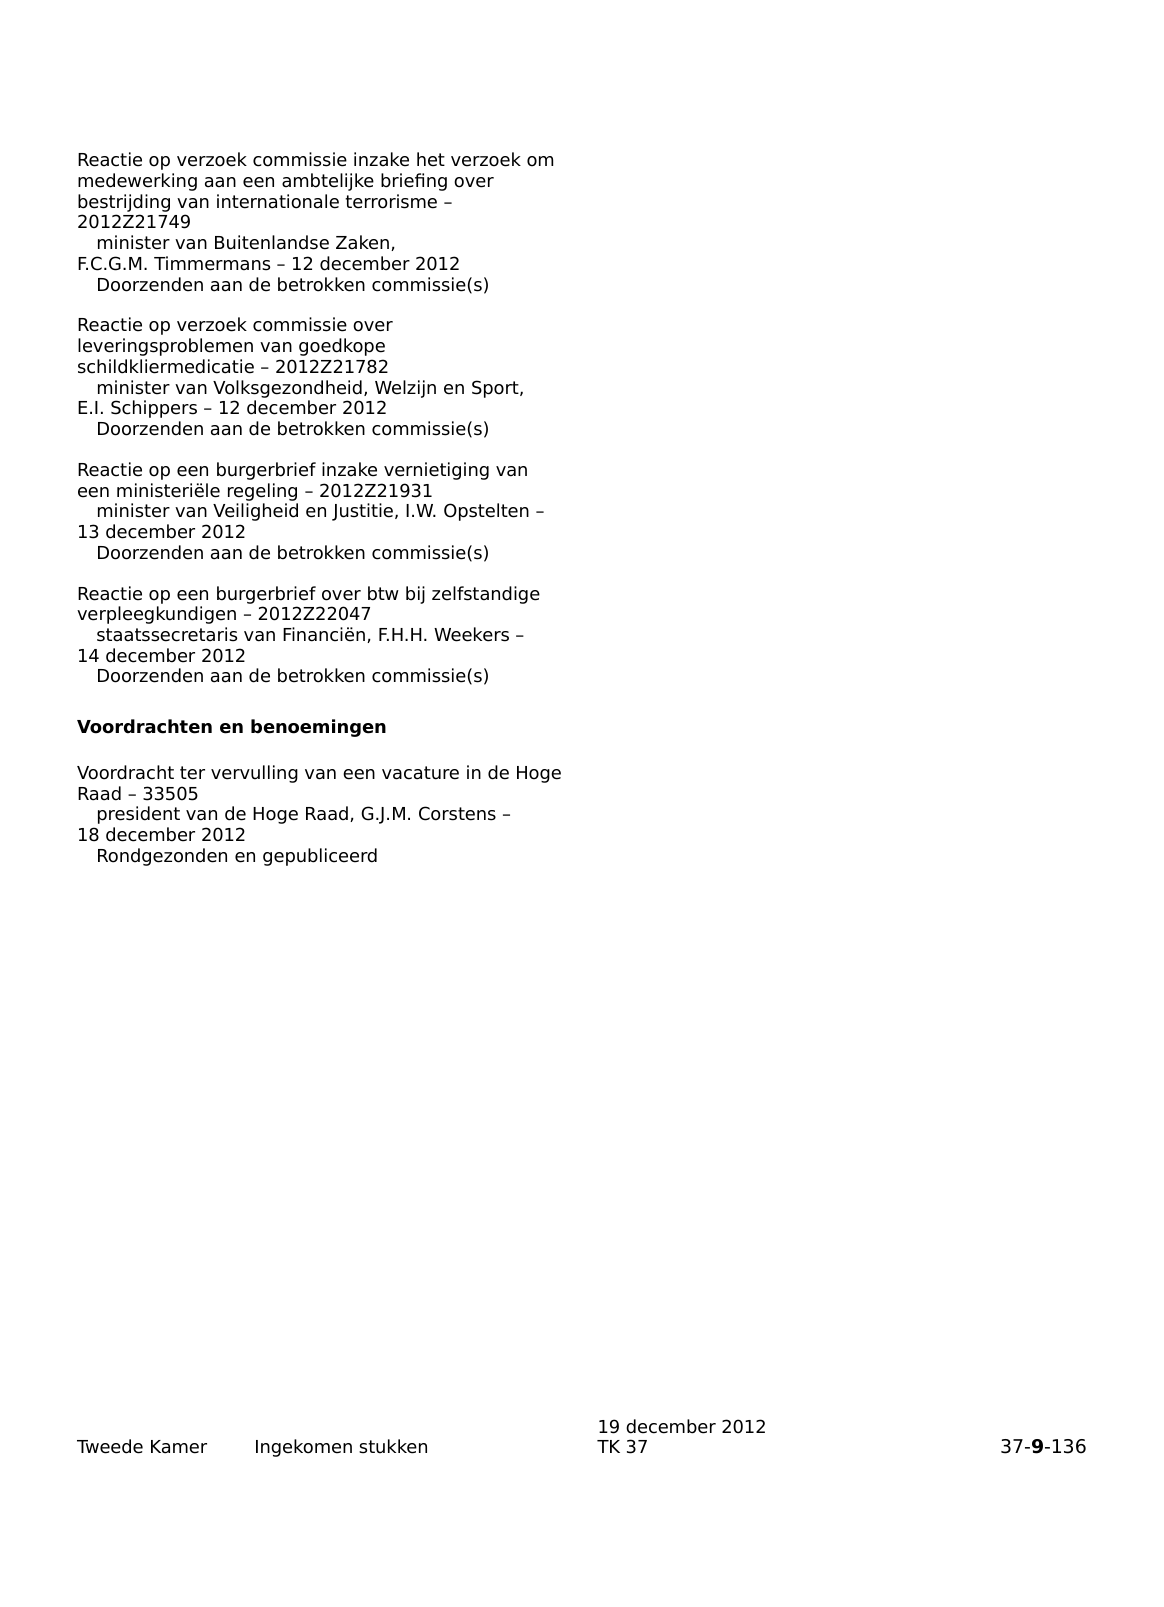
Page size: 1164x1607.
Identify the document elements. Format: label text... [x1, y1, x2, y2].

text Doorzenden aan de betrokken commissie(s) [77, 419, 567, 440]
text president van de Hoge Raad, G.J.M. Corstens – 18 december 2012 [77, 804, 567, 846]
text Doorzenden aan de betrokken commissie(s) [77, 274, 567, 295]
text Rondgezonden en gepubliceerd [77, 846, 567, 866]
text minister van Volksgezondheid, Welzijn en Sport, E.I. Schippers – 12 december 2012 [77, 377, 567, 419]
text minister van Buitenlandse Zaken, F.C.G.M. Timmermans – 12 december 2012 [77, 233, 567, 274]
subtitle Voordrachten en benoemingen [77, 717, 567, 738]
text Doorzenden aan de betrokken commissie(s) [77, 666, 567, 687]
text minister van Veiligheid en Justitie, I.W. Opstelten – 13 december 2012 [77, 501, 567, 543]
text Reactie op een burgerbrief inzake vernietiging van een ministeriële regeling – 2012Z21931 [77, 460, 567, 501]
text Doorzenden aan de betrokken commissie(s) [77, 543, 567, 563]
text Reactie op verzoek commissie inzake het verzoek om medewerking aan een ambtelijke briefing over bestrijding van internationale terrorisme – 2012Z21749 [77, 150, 567, 233]
text staatssecretaris van Financiën, F.H.H. Weekers – 14 december 2012 [77, 625, 567, 666]
text Reactie op verzoek commissie over leveringsproblemen van goedkope schildkliermedicatie – 2012Z21782 [77, 315, 567, 377]
text Reactie op een burgerbrief over btw bij zelfstandige verpleegkundigen – 2012Z22047 [77, 583, 567, 625]
text Voordracht ter vervulling van een vacature in de Hoge Raad – 33505 [77, 763, 567, 804]
